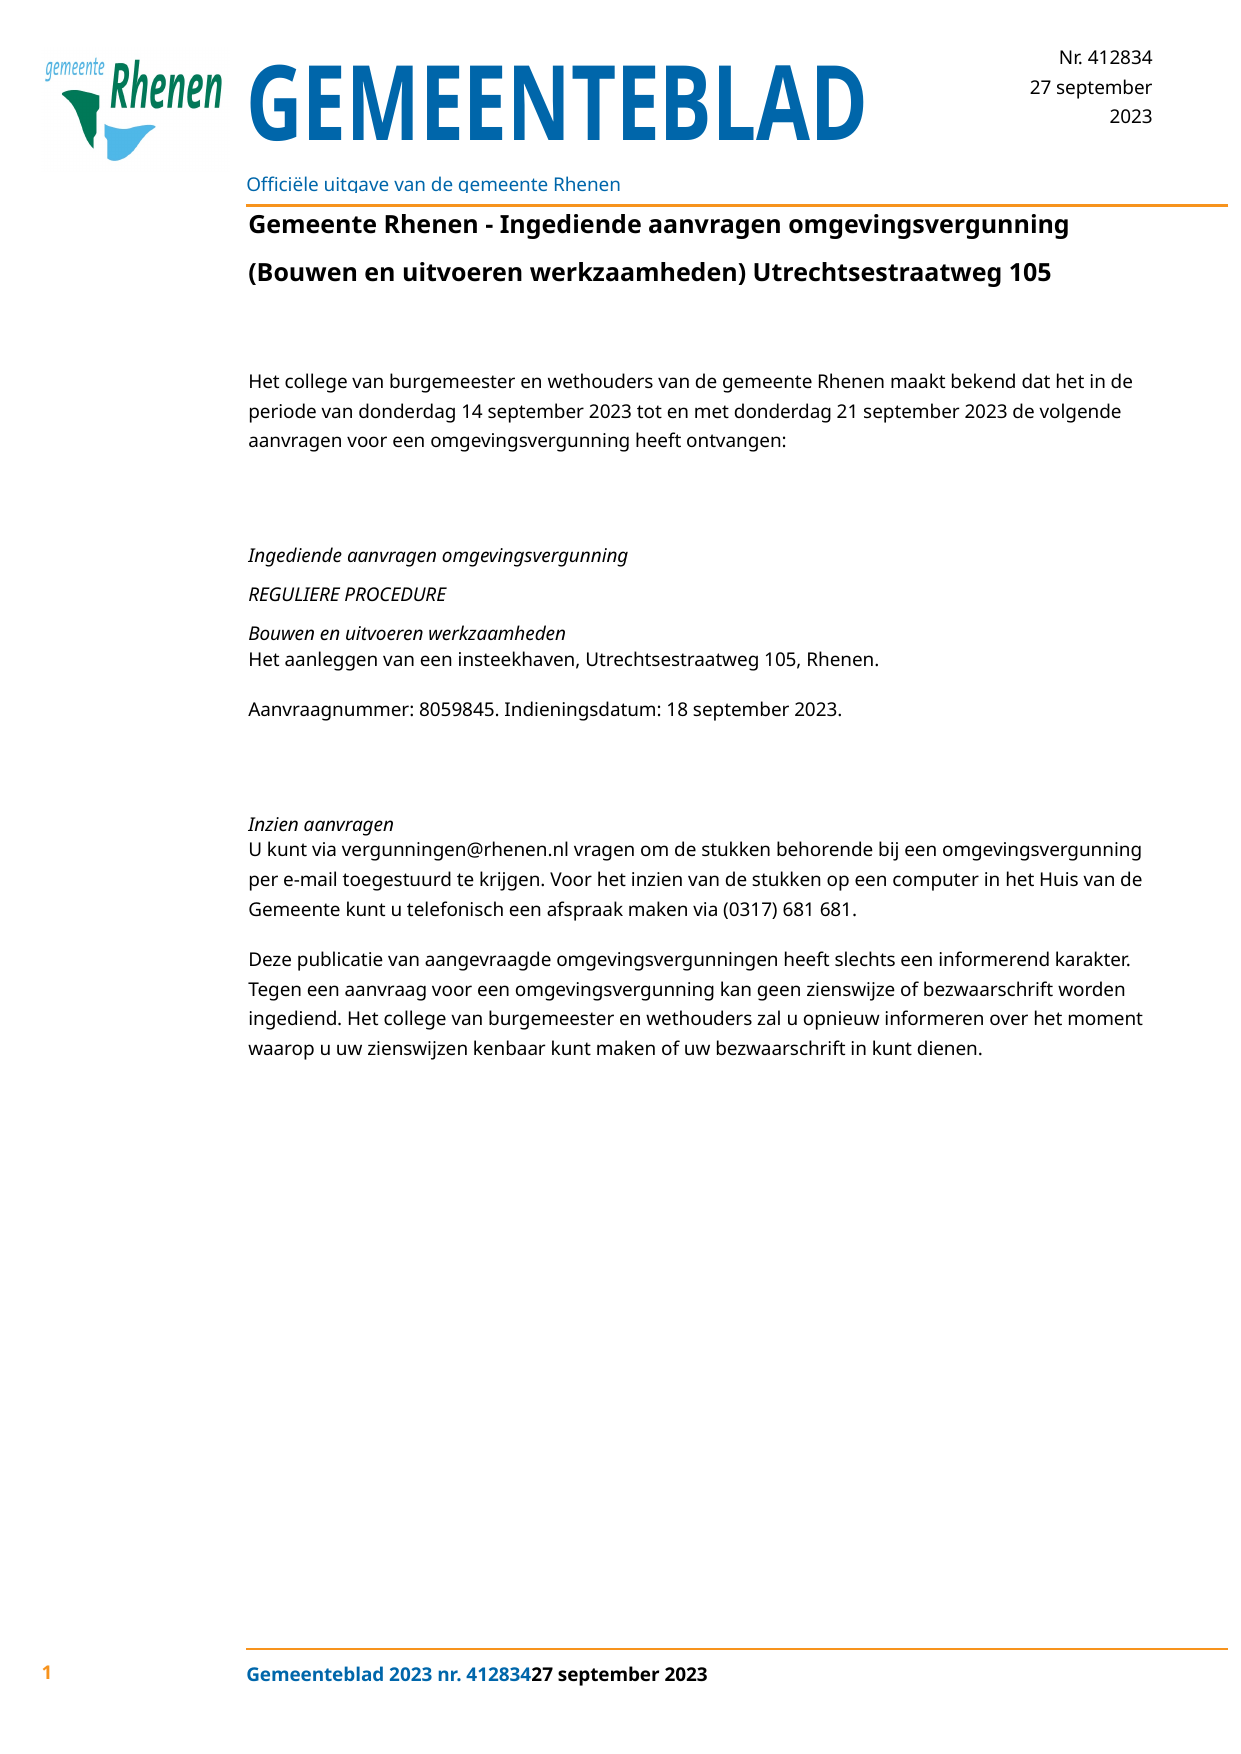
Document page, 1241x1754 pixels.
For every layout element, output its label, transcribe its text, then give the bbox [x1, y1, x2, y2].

picture [41, 47, 231, 172]
text Inzien aanvragen [248, 811, 1152, 837]
text Ingediende aanvragen omgevingsvergunning [248, 542, 1152, 568]
text Deze publicatie van aangevraagde omgevingsvergunningen heeft slechts een informerend karakter. Tegen een aanvraag voor een omgevingsvergunning kan geen zienswijze of bezwaarschrift worden ingediend. Het college van burgemeester en wethouders zal u opnieuw informeren over het moment waarop u uw zienswijzen kenbaar kunt maken of uw bezwaarschrift in kunt dienen. [248, 946, 1152, 1061]
text Het aanleggen van een insteekhaven, Utrechtsestraatweg 105, Rhenen. [248, 646, 1152, 672]
text Het college van burgemeester en wethouders van de gemeente Rhenen maakt bekend dat het in de periode van donderdag 14 september 2023 tot en met donderdag 21 september 2023 de volgende aanvragen voor een omgevingsvergunning heeft ontvangen: [248, 368, 1152, 453]
text REGULIERE PROCEDURE [248, 581, 1152, 607]
text Aanvraagnummer: 8059845. Indieningsdatum: 18 september 2023. [248, 697, 1152, 722]
text Bouwen en uitvoeren werkzaamheden [248, 620, 1152, 646]
text U kunt via vergunningen@rhenen.nl vragen om de stukken behorende bij een omgevingsvergunning per e-mail toegestuurd te krijgen. Voor het inzien van de stukken op een computer in het Huis van de Gemeente kunt u telefonisch een afspraak maken via (0317) 681 681. [248, 837, 1152, 922]
text Gemeente Rhenen - Ingediende aanvragen omgevingsvergunning (Bouwen en uitvoeren werkzaamheden) Utrechtsestraatweg 105 [248, 207, 1152, 288]
